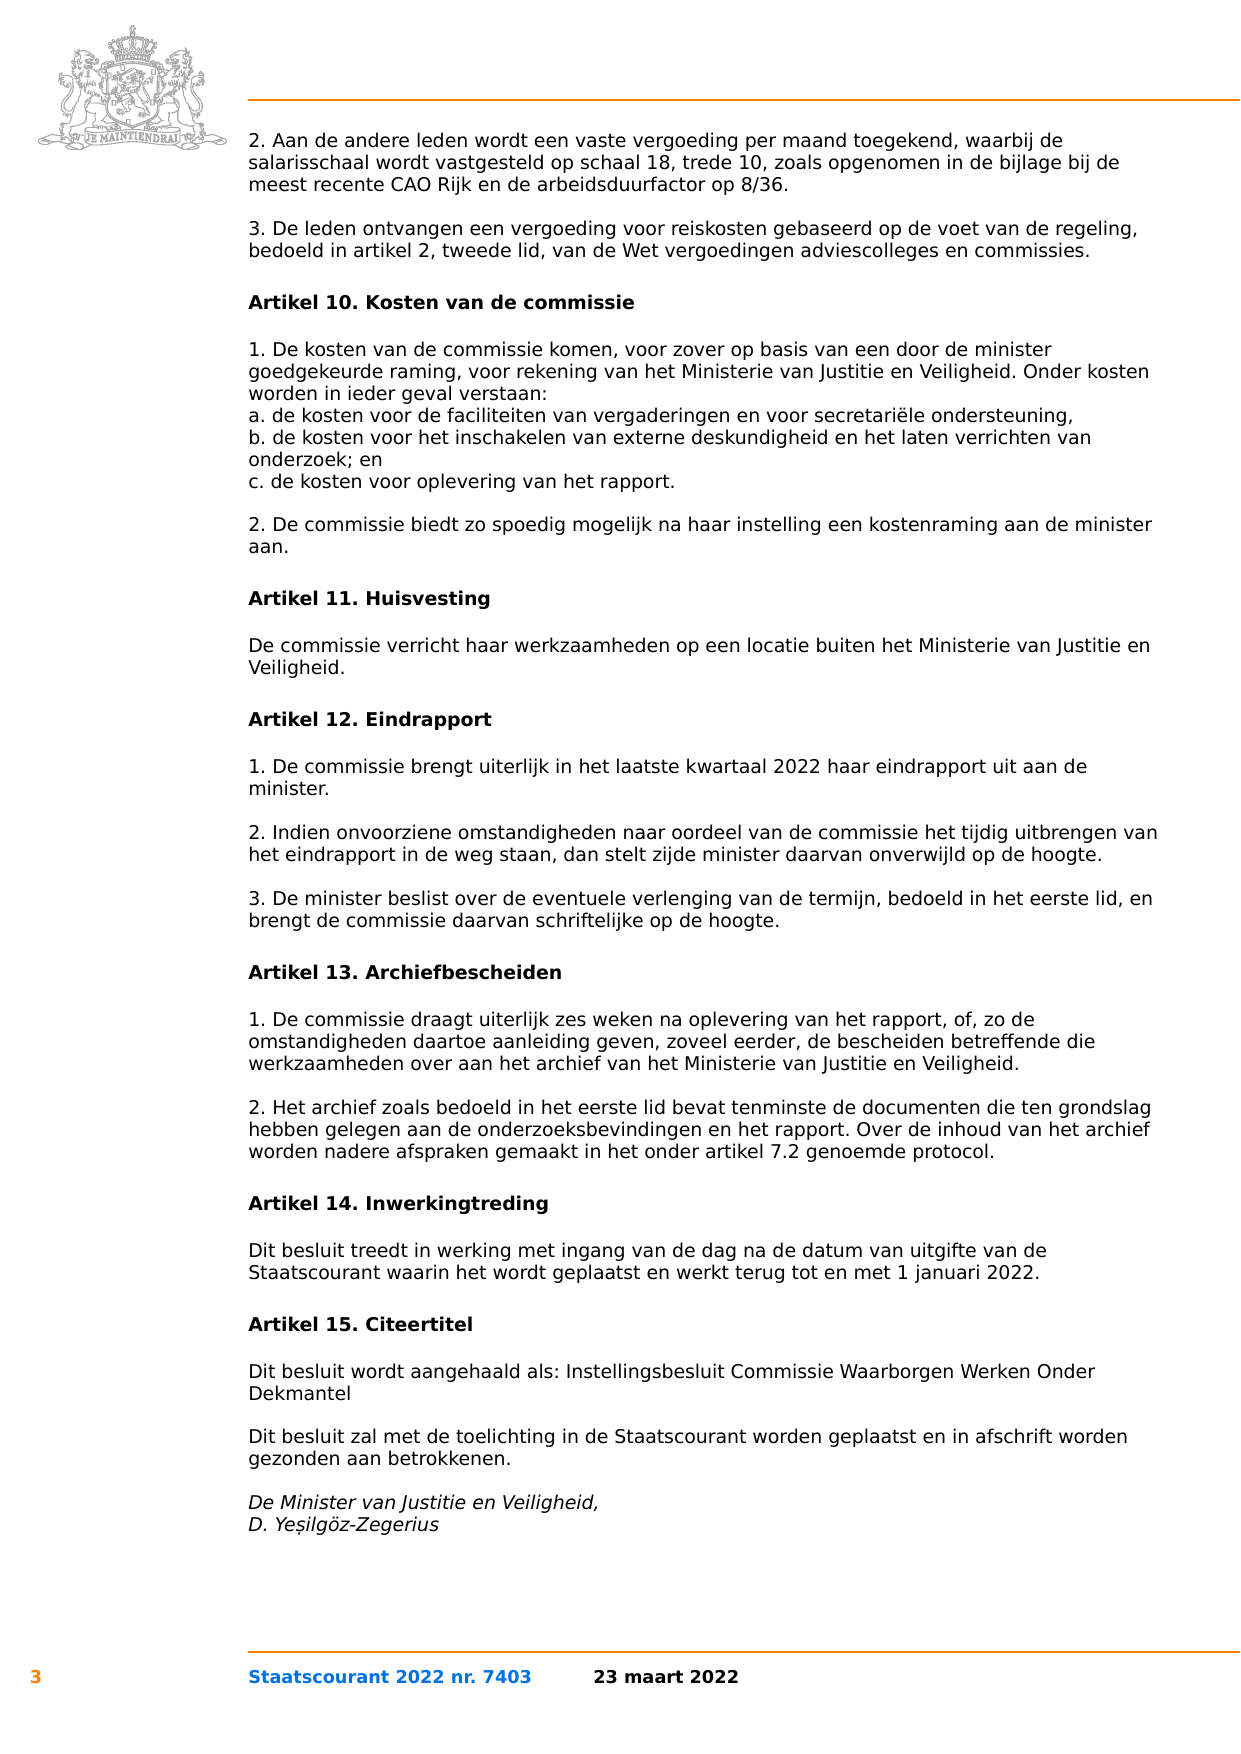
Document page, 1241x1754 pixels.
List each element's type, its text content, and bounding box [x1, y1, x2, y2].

text 2. De commissie biedt zo spoedig mogelijk na haar instelling een kostenraming aan de minister aan. [248, 514, 1163, 558]
text 1. De kosten van de commissie komen, voor zover op basis van een door de minister goedgekeurde raming, voor rekening van het Ministerie van Justitie en Veiligheid. Onder kosten worden in ieder geval verstaan: [248, 339, 1163, 404]
subtitle Artikel 12. Eindrapport [248, 709, 1163, 731]
text 2. Indien onvoorziene omstandigheden naar oordeel van de commissie het tijdig uitbrengen van het eindrapport in de weg staan, dan stelt zijde minister daarvan onverwijld op de hoogte. [248, 822, 1163, 866]
text a. de kosten voor de faciliteiten van vergaderingen en voor secretariële ondersteuning, [248, 404, 1163, 427]
text De commissie verricht haar werkzaamheden op een locatie buiten het Ministerie van Justitie en Veiligheid. [248, 635, 1163, 679]
text 3. De leden ontvangen een vergoeding voor reiskosten gebaseerd op de voet van de regeling, bedoeld in artikel 2, tweede lid, van de Wet vergoedingen adviescolleges en commissies. [248, 218, 1163, 262]
text 1. De commissie brengt uiterlijk in het laatste kwartaal 2022 haar eindrapport uit aan de minister. [248, 756, 1163, 800]
subtitle Artikel 15. Citeertitel [248, 1313, 1163, 1336]
text c. de kosten voor oplevering van het rapport. [248, 471, 1163, 492]
text Dit besluit treedt in werking met ingang van de dag na de datum van uitgifte van de Staatscourant waarin het wordt geplaatst en werkt terug tot en met 1 januari 2022. [248, 1239, 1163, 1283]
subtitle Artikel 13. Archiefbescheiden [248, 962, 1163, 984]
text 2. Het archief zoals bedoeld in het eerste lid bevat tenminste de documenten die ten grondslag hebben gelegen aan de onderzoeksbevindingen en het rapport. Over de inhoud van het archief worden nadere afspraken gemaakt in het onder artikel 7.2 genoemde protocol. [248, 1097, 1163, 1163]
text De Minister van Justitie en Veiligheid, D. Yeṣilgöz-Zegerius [248, 1492, 1163, 1536]
subtitle Artikel 14. Inwerkingtreding [248, 1193, 1163, 1214]
text b. de kosten voor het inschakelen van externe deskundigheid en het laten verrichten van onderzoek; en [248, 427, 1163, 471]
picture [38, 25, 227, 150]
text 2. Aan de andere leden wordt een vaste vergoeding per maand toegekend, waarbij de salarisschaal wordt vastgesteld op schaal 18, trede 10, zoals opgenomen in de bijlage bij de meest recente CAO Rijk en de arbeidsduurfactor op 8/36. [248, 130, 1163, 196]
text 3. De minister beslist over de eventuele verlenging van de termijn, bedoeld in het eerste lid, en brengt de commissie daarvan schriftelijke op de hoogte. [248, 888, 1163, 932]
text Dit besluit wordt aangehaald als: Instellingsbesluit Commissie Waarborgen Werken Onder Dekmantel [248, 1361, 1163, 1404]
text Dit besluit zal met de toelichting in de Staatscourant worden geplaatst en in afschrift worden gezonden aan betrokkenen. [248, 1426, 1163, 1470]
subtitle Artikel 11. Huisvesting [248, 588, 1163, 610]
text 1. De commissie draagt uiterlijk zes weken na oplevering van het rapport, of, zo de omstandigheden daartoe aanleiding geven, zoveel eerder, de bescheiden betreffende die werkzaamheden over aan het archief van het Ministerie van Justitie en Veiligheid. [248, 1009, 1163, 1075]
subtitle Artikel 10. Kosten van de commissie [248, 292, 1163, 314]
